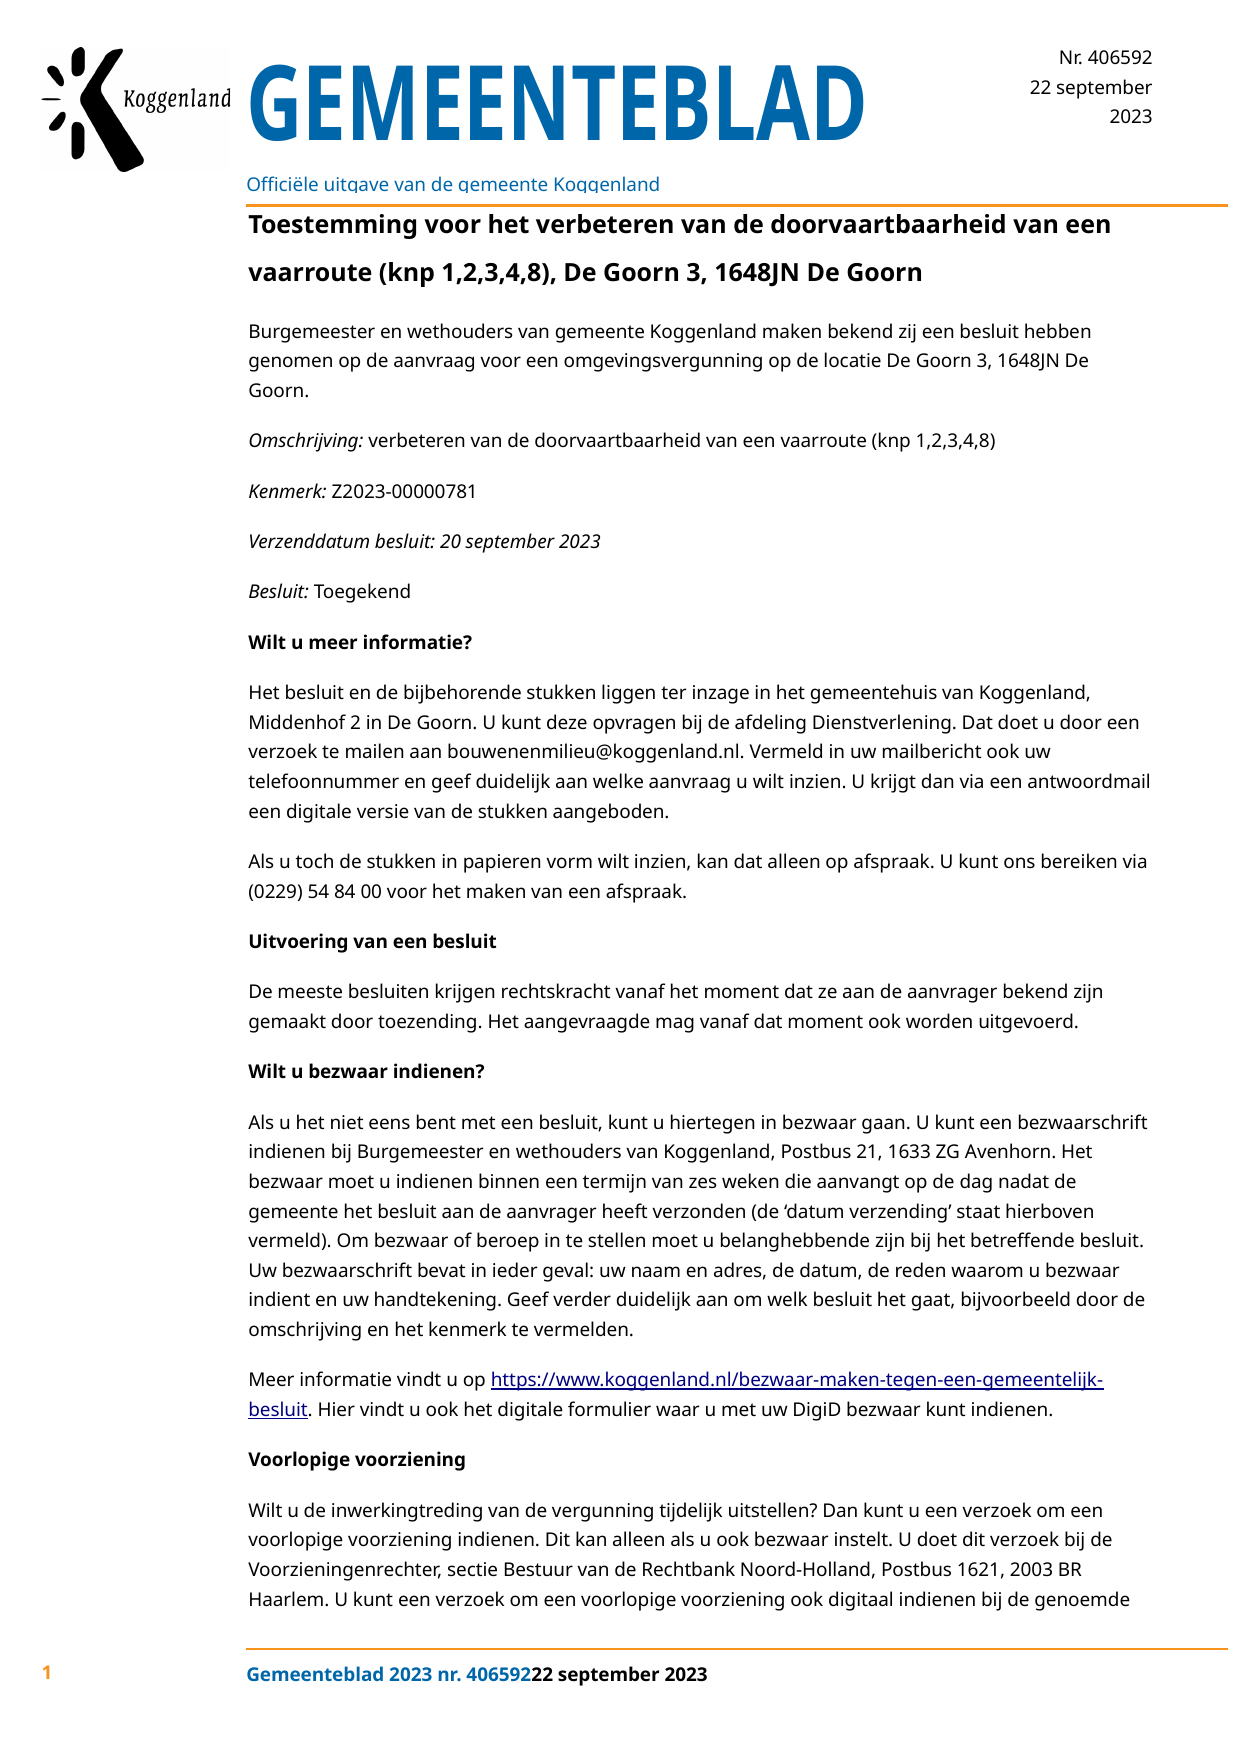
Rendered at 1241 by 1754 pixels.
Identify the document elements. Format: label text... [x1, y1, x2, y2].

text Uitvoering van een besluit [248, 928, 1152, 954]
picture [41, 47, 231, 172]
text Wilt u de inwerkingtreding van de vergunning tijdelijk uitstellen? Dan kunt u een verzoek om een voorlopige voorziening indienen. Dit kan alleen als u ook bezwaar instelt. U doet dit verzoek bij de Voorzieningenrechter, sectie Bestuur van de Rechtbank Noord-Holland, Postbus 1621, 2003 BR Haarlem. U kunt een verzoek om een voorlopige voorziening ook digitaal indienen bij de genoemde [248, 1497, 1152, 1612]
text Burgemeester en wethouders van gemeente Koggenland maken bekend zij een besluit hebben genomen op de aanvraag voor een omgevingsvergunning op de locatie De Goorn 3, 1648JN De Goorn. [248, 318, 1152, 403]
text De meeste besluiten krijgen rechtskracht vanaf het moment dat ze aan de aanvrager bekend zijn gemaakt door toezending. Het aangevraagde mag vanaf dat moment ook worden uitgevoerd. [248, 979, 1152, 1034]
text Toestemming voor het verbeteren van de doorvaartbaarheid van een vaarroute (knp 1,2,3,4,8), De Goorn 3, 1648JN De Goorn [248, 207, 1152, 288]
text Besluit: Toegekend [248, 579, 1152, 604]
text Het besluit en de bijbehorende stukken liggen ter inzage in het gemeentehuis van Koggenland, Middenhof 2 in De Goorn. U kunt deze opvragen bij de afdeling Dienstverlening. Dat doet u door een verzoek te mailen aan bouwenenmilieu@koggenland.nl. Vermeld in uw mailbericht ook uw telefoonnummer en geef duidelijk aan welke aanvraag u wilt inzien. U krijgt dan via een antwoordmail een digitale versie van de stukken aangeboden. [248, 679, 1152, 824]
text Verzenddatum besluit: 20 september 2023 [248, 528, 1152, 554]
text Voorlopige voorziening [248, 1447, 1152, 1472]
text Als u het niet eens bent met een besluit, kunt u hiertegen in bezwaar gaan. U kunt een bezwaarschrift indienen bij Burgemeester en wethouders van Koggenland, Postbus 21, 1633 ZG Avenhorn. Het bezwaar moet u indienen binnen een termijn van zes weken die aanvangt op de dag nadat de gemeente het besluit aan de aanvrager heeft verzonden (de ‘datum verzending’ staat hierboven vermeld). Om bezwaar of beroep in te stellen moet u belanghebbende zijn bij het betreffende besluit. Uw bezwaarschrift bevat in ieder geval: uw naam en adres, de datum, de reden waarom u bezwaar indient en uw handtekening. Geef verder duidelijk aan om welk besluit het gaat, bijvoorbeeld door de omschrijving en het kenmerk te vermelden. [248, 1109, 1152, 1342]
text Wilt u meer informatie? [248, 629, 1152, 655]
text Wilt u bezwaar indienen? [248, 1059, 1152, 1084]
text Omschrijving: verbeteren van de doorvaartbaarheid van een vaarroute (knp 1,2,3,4,8) [248, 427, 1152, 453]
text Kenmerk: Z2023-00000781 [248, 478, 1152, 504]
text Als u toch de stukken in papieren vorm wilt inzien, kan dat alleen op afspraak. U kunt ons bereiken via (0229) 54 84 00 voor het maken van een afspraak. [248, 848, 1152, 904]
text Meer informatie vindt u op https://www.koggenland.nl/bezwaar-maken-tegen-een-gemeentelijk-besluit. Hier vindt u ook het digitale formulier waar u met uw DigiD bezwaar kunt indienen. [248, 1367, 1152, 1422]
